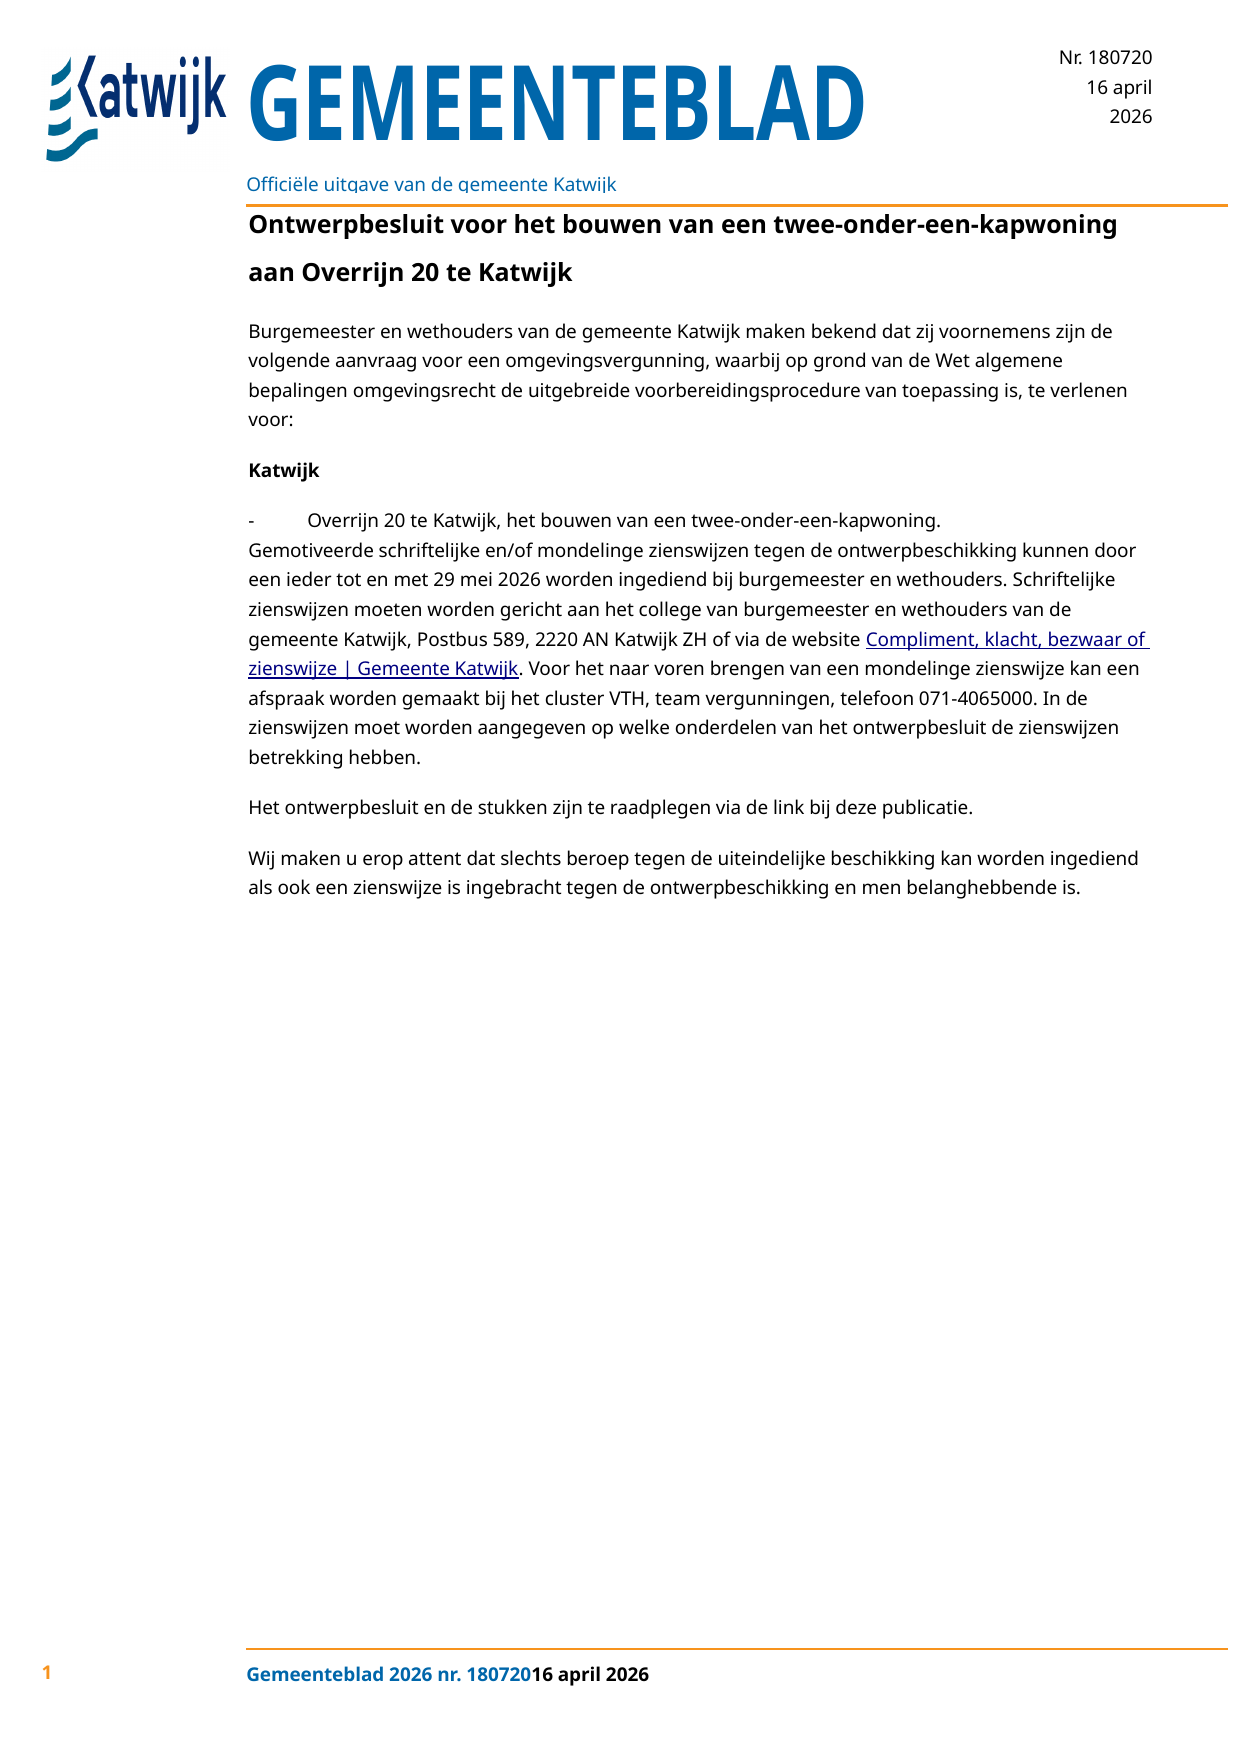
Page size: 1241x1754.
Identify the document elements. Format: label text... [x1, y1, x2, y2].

text Katwijk [248, 457, 1152, 483]
list Overrijn 20 te Katwijk, het bouwen van een twee-onder-een-kapwoning. [248, 507, 1152, 533]
text Burgemeester en wethouders van de gemeente Katwijk maken bekend dat zij voornemens zijn de volgende aanvraag voor een omgevingsvergunning, waarbij op grond van de Wet algemene bepalingen omgevingsrecht de uitgebreide voorbereidingsprocedure van toepassing is, te verlenen voor: [248, 318, 1152, 432]
text Gemotiveerde schriftelijke en/of mondelinge zienswijzen tegen de ontwerpbeschikking kunnen door een ieder tot en met 29 mei 2026 worden ingediend bij burgemeester en wethouders. Schriftelijke zienswijzen moeten worden gericht aan het college van burgemeester en wethouders van de gemeente Katwijk, Postbus 589, 2220 AN Katwijk ZH of via de website Compliment, klacht, bezwaar of zienswijze | Gemeente Katwijk. Voor het naar voren brengen van een mondelinge zienswijze kan een afspraak worden gemaakt bij het cluster VTH, team vergunningen, telefoon 071-4065000. In de zienswijzen moet worden aangegeven op welke onderdelen van het ontwerpbesluit de zienswijzen betrekking hebben. [248, 537, 1152, 770]
text Wij maken u erop attent dat slechts beroep tegen de uiteindelijke beschikking kan worden ingediend als ook een zienswijze is ingebracht tegen de ontwerpbeschikking en men belanghebbende is. [248, 845, 1152, 900]
text Ontwerpbesluit voor het bouwen van een twee-onder-een-kapwoning aan Overrijn 20 te Katwijk [248, 207, 1152, 288]
text Het ontwerpbesluit en de stukken zijn te raadplegen via de link bij deze publicatie. [248, 794, 1152, 820]
picture [41, 47, 231, 172]
